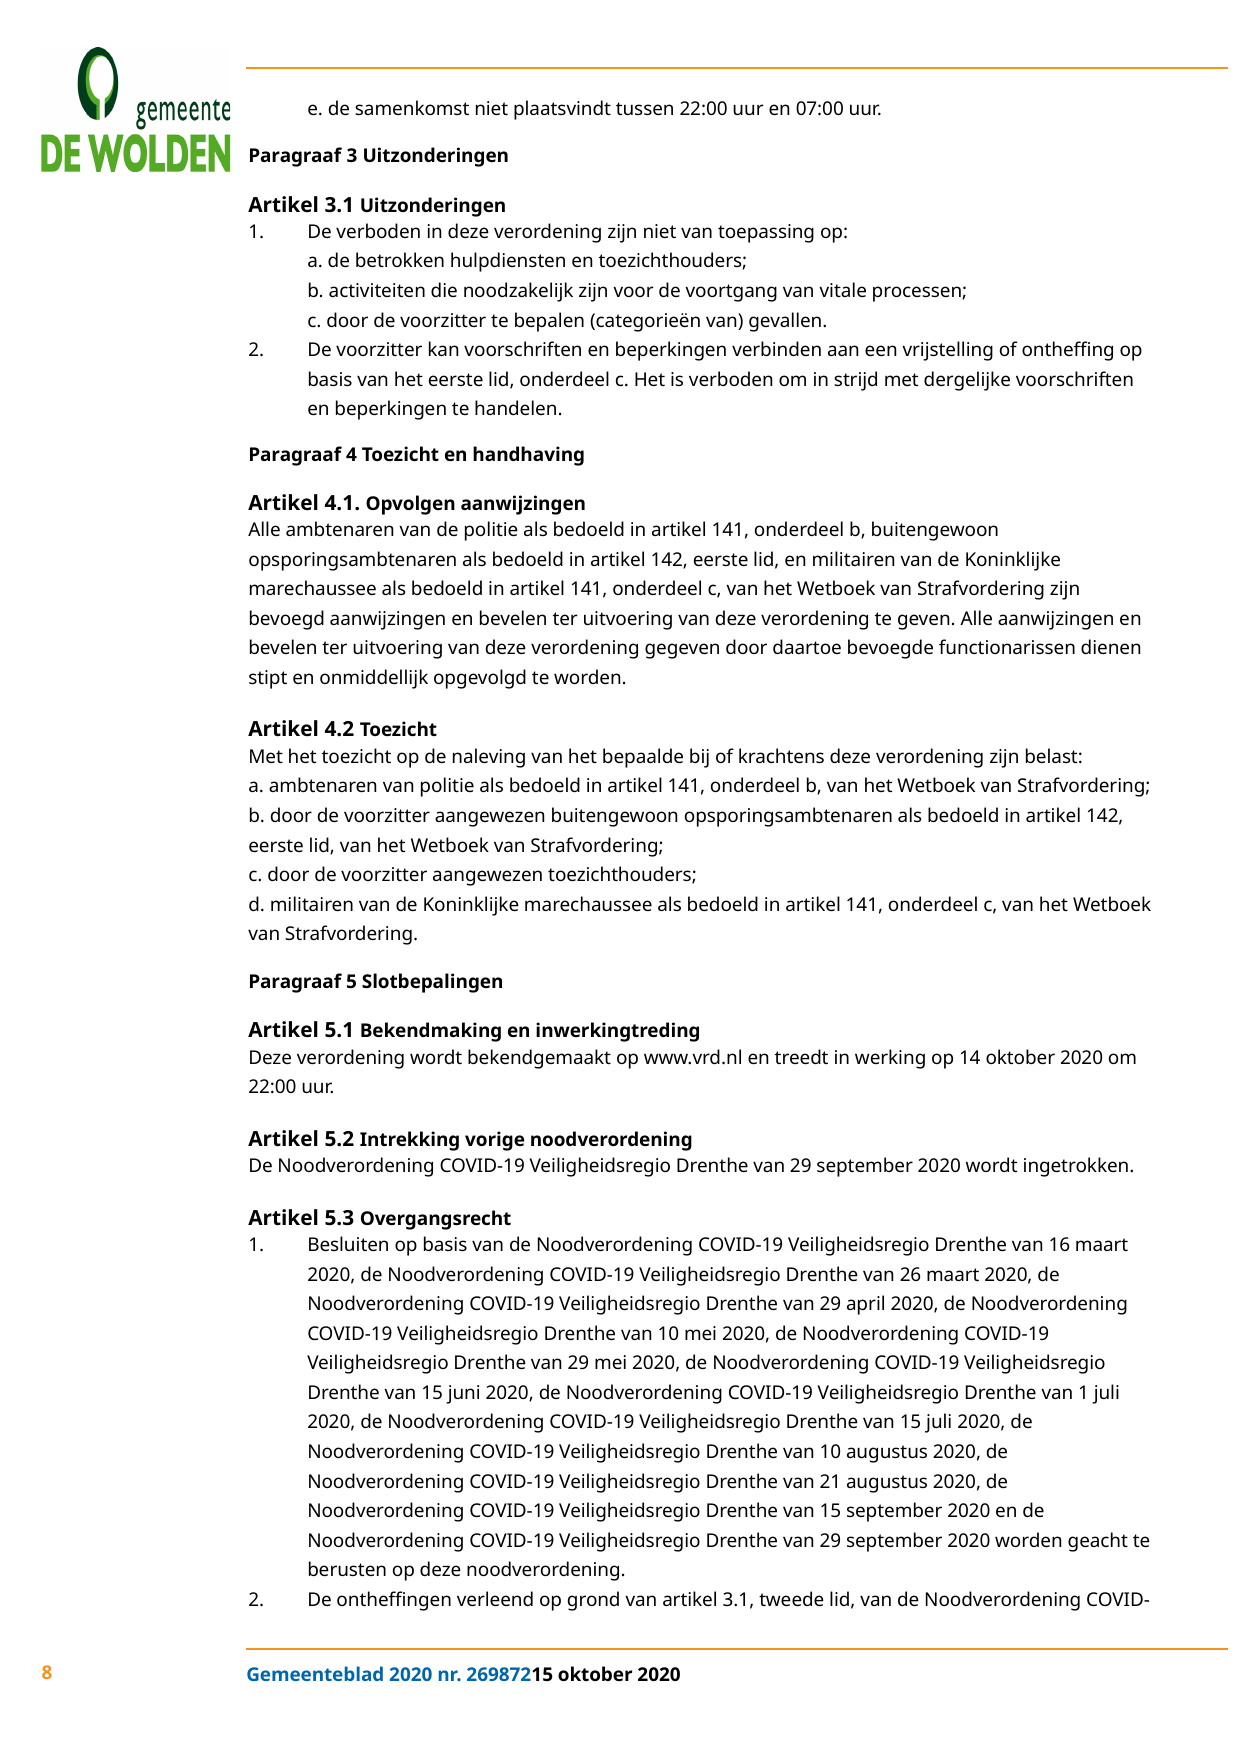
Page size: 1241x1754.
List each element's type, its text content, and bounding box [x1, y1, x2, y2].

text Artikel 5.1 Bekendmaking en inwerkingtreding [248, 1015, 1152, 1044]
text Met het toezicht op de naleving van het bepaalde bij of krachtens deze verordening zijn belast: [248, 743, 1152, 769]
picture [41, 47, 231, 172]
text Artikel 3.1 Uitzonderingen [248, 190, 1152, 218]
text d. militairen van de Koninklijke marechaussee als bedoeld in artikel 141, onderdeel c, van het Wetboek van Strafvordering. [248, 891, 1152, 946]
list Besluiten op basis van de Noodverordening COVID-19 Veiligheidsregio Drenthe van 16 maart 2020, de Noodverordening COVID-19 Veiligheidsregio Drenthe van 26 maart 2020, de Noodverordening COVID-19 Veiligheidsregio Drenthe van 29 april 2020, de Noodverordening COVID-19 Veiligheidsregio Drenthe van 10 mei 2020, de Noodverordening COVID-19 Veiligheidsregio Drenthe van 29 mei 2020, de Noodverordening COVID-19 Veiligheidsregio Drenthe van 15 juni 2020, de Noodverordening COVID-19 Veiligheidsregio Drenthe van 1 juli 2020, de Noodverordening COVID-19 Veiligheidsregio Drenthe van 15 juli 2020, de Noodverordening COVID-19 Veiligheidsregio Drenthe van 10 augustus 2020, de Noodverordening COVID-19 Veiligheidsregio Drenthe van 21 augustus 2020, de Noodverordening COVID-19 Veiligheidsregio Drenthe van 15 september 2020 en de Noodverordening COVID-19 Veiligheidsregio Drenthe van 29 september 2020 worden geacht te berusten op deze noodverordening. [248, 1231, 1152, 1582]
list De voorzitter kan voorschriften en beperkingen verbinden aan een vrijstelling of ontheffing op basis van het eerste lid, onderdeel c. Het is verboden om in strijd met dergelijke voorschriften en beperkingen te handelen. [248, 336, 1152, 421]
list e. de samenkomst niet plaatsvindt tussen 22:00 uur en 07:00 uur. [248, 95, 1152, 121]
text Paragraaf 5 Slotbepalingen [248, 966, 1152, 994]
text Paragraaf 4 Toezicht en handhaving [248, 441, 1152, 467]
text Deze verordening wordt bekendgemaakt op www.vrd.nl en treedt in werking op 14 oktober 2020 om 22:00 uur. [248, 1044, 1152, 1099]
text Alle ambtenaren van de politie als bedoeld in artikel 141, onderdeel b, buitengewoon opsporingsambtenaren als bedoeld in artikel 142, eerste lid, en militairen van de Koninklijke marechaussee als bedoeld in artikel 141, onderdeel c, van het Wetboek van Strafvordering zijn bevoegd aanwijzingen en bevelen ter uitvoering van deze verordening te geven. Alle aanwijzingen en bevelen ter uitvoering van deze verordening gegeven door daartoe bevoegde functionarissen dienen stipt en onmiddellijk opgevolgd te worden. [248, 516, 1152, 690]
text Paragraaf 3 Uitzonderingen [248, 140, 1152, 169]
text b. door de voorzitter aangewezen buitengewoon opsporingsambtenaren als bedoeld in artikel 142, eerste lid, van het Wetboek van Strafvordering; [248, 802, 1152, 857]
text a. ambtenaren van politie als bedoeld in artikel 141, onderdeel b, van het Wetboek van Strafvordering; [248, 773, 1152, 798]
list De verboden in deze verordening zijn niet van toepassing op: [248, 218, 1152, 244]
list a. de betrokken hulpdiensten en toezichthouders; [248, 248, 1152, 273]
text De Noodverordening COVID-19 Veiligheidsregio Drenthe van 29 september 2020 wordt ingetrokken. [248, 1152, 1152, 1178]
list c. door de voorzitter te bepalen (categorieën van) gevallen. [248, 307, 1152, 333]
text Artikel 4.2 Toezicht [248, 714, 1152, 743]
text Artikel 4.1. Opvolgen aanwijzingen [248, 488, 1152, 516]
text Artikel 5.3 Overgangsrecht [248, 1203, 1152, 1231]
text Artikel 5.2 Intrekking vorige noodverordening [248, 1124, 1152, 1152]
list De ontheffingen verleend op grond van artikel 3.1, tweede lid, van de Noodverordening COVID- [248, 1586, 1152, 1612]
list b. activiteiten die noodzakelijk zijn voor de voortgang van vitale processen; [248, 277, 1152, 303]
text c. door de voorzitter aangewezen toezichthouders; [248, 861, 1152, 887]
